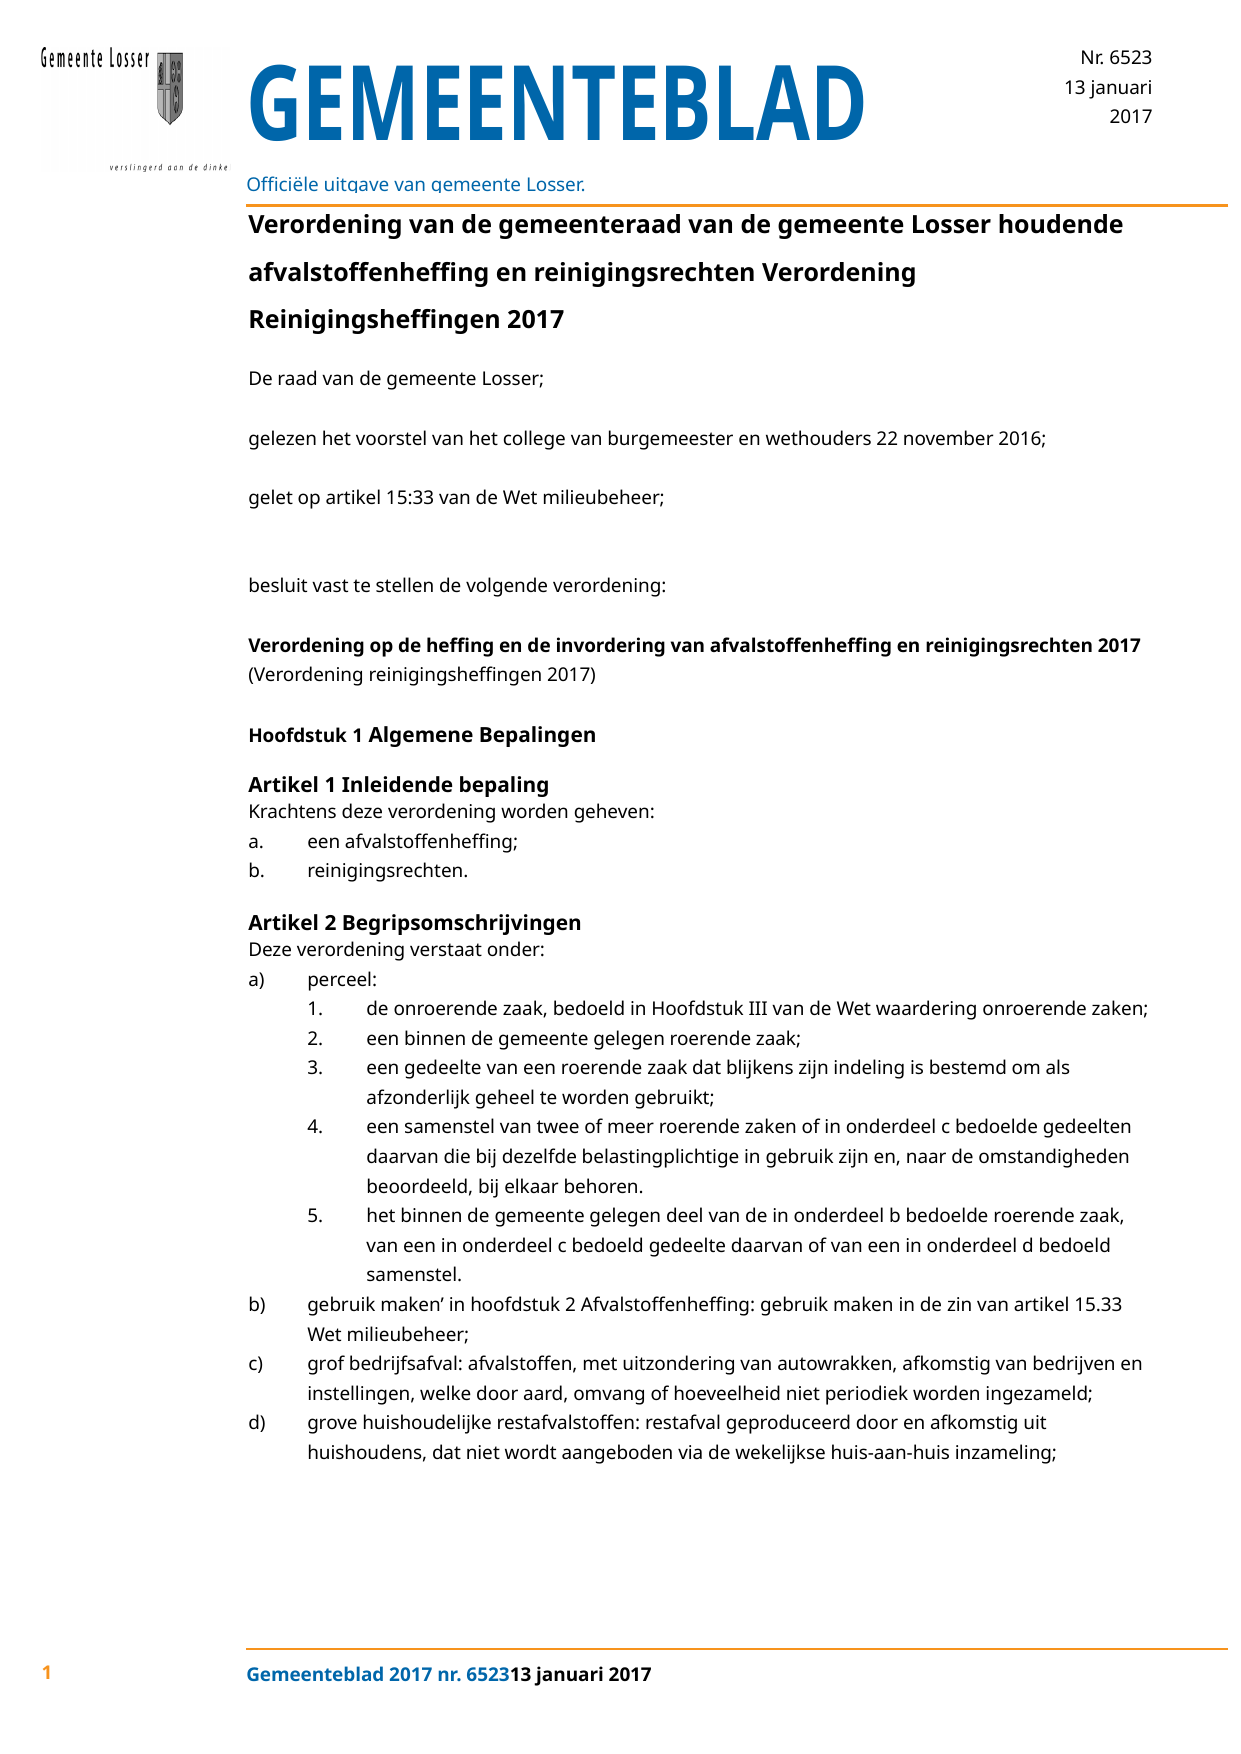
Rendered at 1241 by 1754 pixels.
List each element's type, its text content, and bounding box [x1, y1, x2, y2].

list een binnen de gemeente gelegen roerende zaak; [307, 1025, 1152, 1051]
list het binnen de gemeente gelegen deel van de in onderdeel b bedoelde roerende zaak, van een in onderdeel c bedoeld gedeelte daarvan of van een in onderdeel d bedoeld samenstel. [307, 1202, 1152, 1287]
text Artikel 2 Begripsomschrijvingen [248, 908, 1152, 936]
text (Verordening reinigingsheffingen 2017) [248, 661, 1152, 687]
list een gedeelte van een roerende zaak dat blijkens zijn indeling is bestemd om als afzonderlijk geheel te worden gebruikt; [307, 1054, 1152, 1110]
list een afvalstoffenheffing; [248, 828, 1152, 853]
list grof bedrijfsafval: afvalstoffen, met uitzondering van autowrakken, afkomstig van bedrijven en instellingen, welke door aard, omvang of hoeveelheid niet periodiek worden ingezameld; [248, 1350, 1152, 1406]
text Verordening op de heffing en de invordering van afvalstoffenheffing en reinigingsrechten 2017 [248, 632, 1152, 657]
list gebruik maken’ in hoofdstuk 2 Afvalstoffenheffing: gebruik maken in de zin van artikel 15.33 Wet milieubeheer; [248, 1291, 1152, 1347]
text Hoofdstuk 1 Algemene Bepalingen [248, 721, 1152, 749]
text gelezen het voorstel van het college van burgemeester en wethouders 22 november 2016; [248, 425, 1152, 450]
text Krachtens deze verordening worden geheven: [248, 798, 1152, 824]
text besluit vast te stellen de volgende verordening: [248, 573, 1152, 598]
list de onroerende zaak, bedoeld in Hoofdstuk III van de Wet waardering onroerende zaken; [307, 995, 1152, 1021]
text De raad van de gemeente Losser; [248, 366, 1152, 391]
picture [41, 47, 231, 172]
list grove huishoudelijke restafvalstoffen: restafval geproduceerd door en afkomstig uit huishoudens, dat niet wordt aangeboden via de wekelijkse huis-aan-huis inzameling; [248, 1409, 1152, 1465]
list reinigingsrechten. [248, 857, 1152, 883]
text Artikel 1 Inleidende bepaling [248, 770, 1152, 798]
list perceel: [248, 966, 1152, 992]
text gelet op artikel 15:33 van de Wet milieubeheer; [248, 484, 1152, 509]
text Verordening van de gemeenteraad van de gemeente Losser houdende afvalstoffenheffing en reinigingsrechten Verordening Reinigingsheffingen 2017 [248, 207, 1152, 336]
text Deze verordening verstaat onder: [248, 936, 1152, 962]
list een samenstel van twee of meer roerende zaken of in onderdeel c bedoelde gedeelten daarvan die bij dezelfde belastingplichtige in gebruik zijn en, naar de omstandigheden beoordeeld, bij elkaar behoren. [307, 1114, 1152, 1199]
